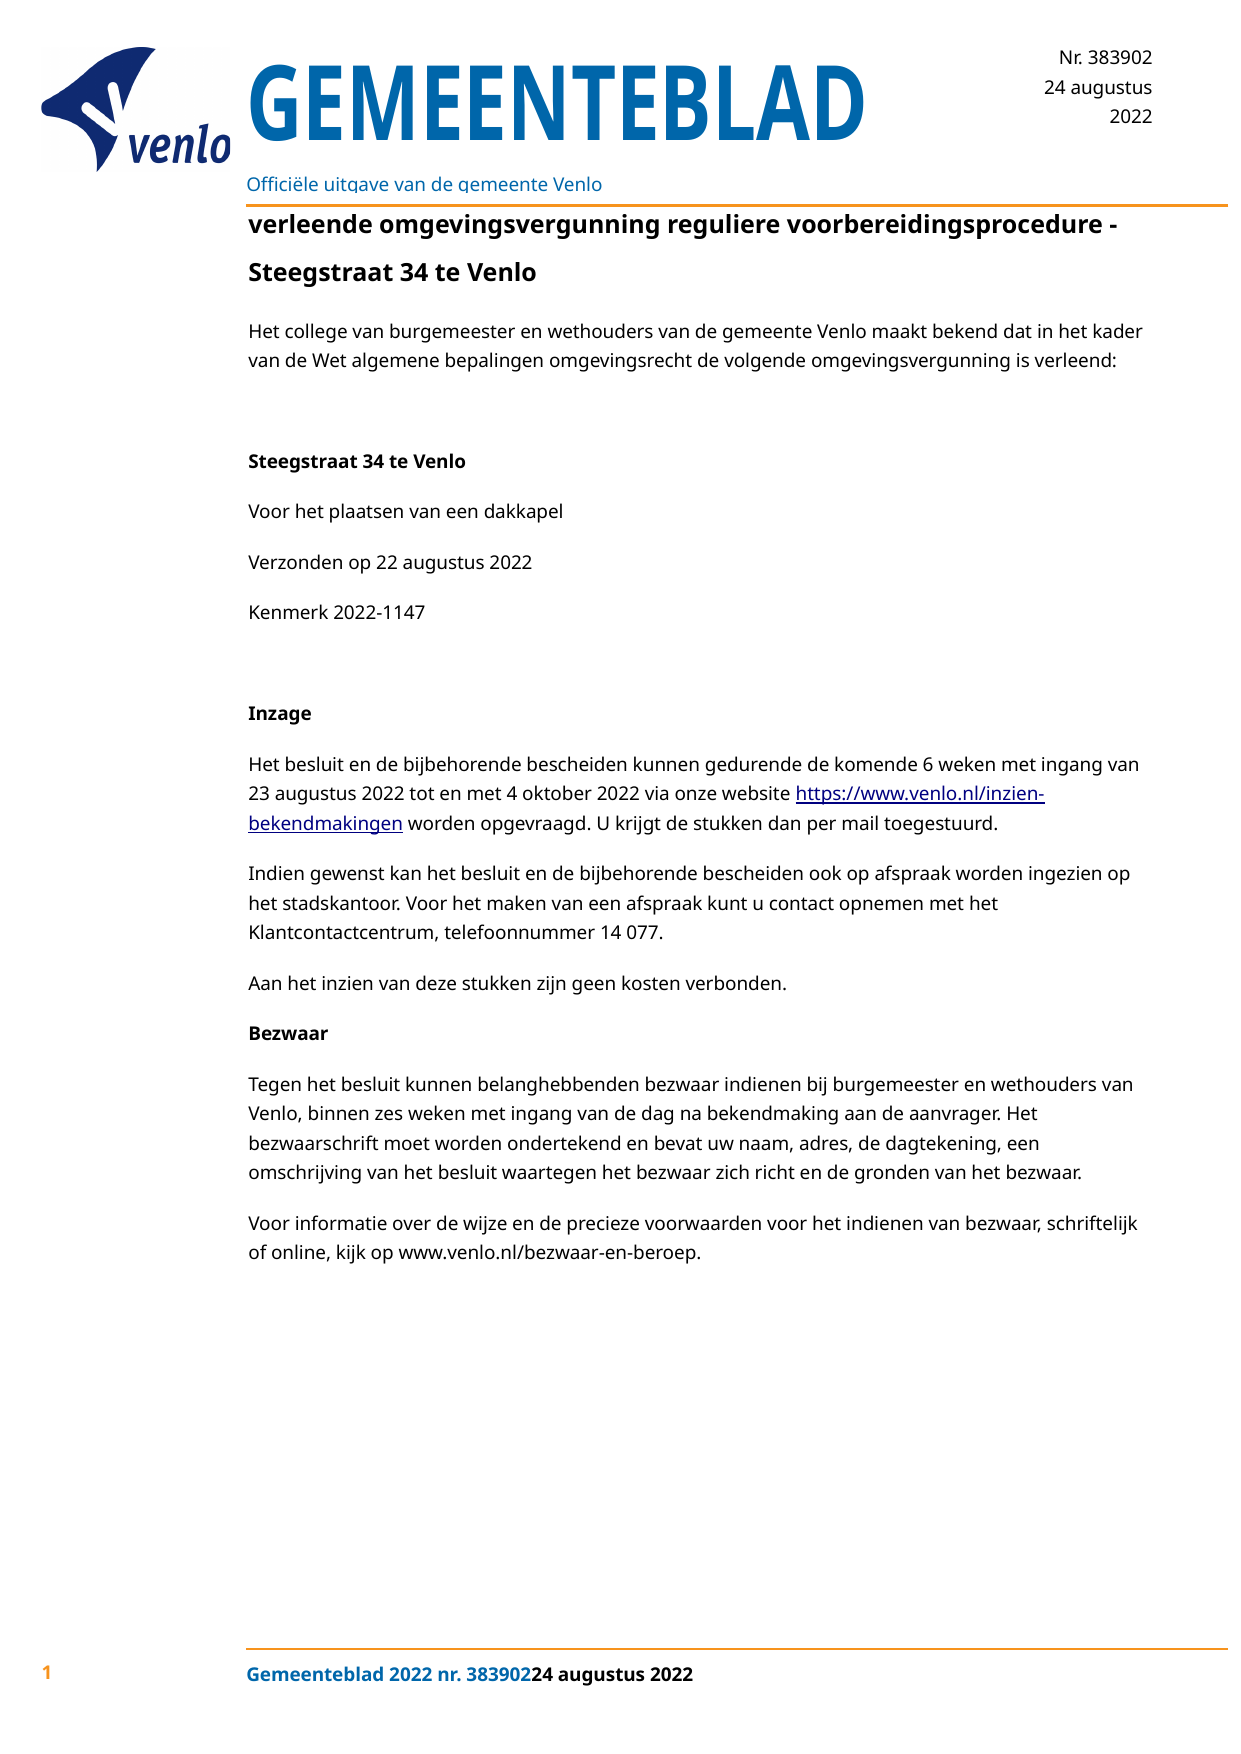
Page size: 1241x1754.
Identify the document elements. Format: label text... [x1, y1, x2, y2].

text Tegen het besluit kunnen belanghebbenden bezwaar indienen bij burgemeester en wethouders van Venlo, binnen zes weken met ingang van de dag na bekendmaking aan de aanvrager. Het bezwaarschrift moet worden ondertekend en bevat uw naam, adres, de dagtekening, een omschrijving van het besluit waartegen het bezwaar zich richt en de gronden van het bezwaar. [248, 1071, 1152, 1185]
text Het college van burgemeester en wethouders van de gemeente Venlo maakt bekend dat in het kader van de Wet algemene bepalingen omgevingsrecht de volgende omgevingsvergunning is verleend: [248, 318, 1152, 373]
text Steegstraat 34 te Venlo [248, 448, 1152, 474]
text Kenmerk 2022-1147 [248, 599, 1152, 625]
text Het besluit en de bijbehorende bescheiden kunnen gedurende de komende 6 weken met ingang van 23 augustus 2022 tot en met 4 oktober 2022 via onze website https://www.venlo.nl/inzien-bekendmakingen worden opgevraagd. U krijgt de stukken dan per mail toegestuurd. [248, 751, 1152, 836]
text Inzage [248, 700, 1152, 726]
text Aan het inzien van deze stukken zijn geen kosten verbonden. [248, 970, 1152, 996]
text Indien gewenst kan het besluit en de bijbehorende bescheiden ook op afspraak worden ingezien op het stadskantoor. Voor het maken van een afspraak kunt u contact opnemen met het Klantcontactcentrum, telefoonnummer 14 077. [248, 860, 1152, 945]
text Voor het plaatsen van een dakkapel [248, 499, 1152, 524]
picture [41, 47, 231, 172]
text Verzonden op 22 augustus 2022 [248, 549, 1152, 575]
text Bezwaar [248, 1020, 1152, 1046]
text Voor informatie over de wijze en de precieze voorwaarden voor het indienen van bezwaar, schriftelijk of online, kijk op www.venlo.nl/bezwaar-en-beroep. [248, 1210, 1152, 1265]
text verleende omgevingsvergunning reguliere voorbereidingsprocedure - Steegstraat 34 te Venlo [248, 207, 1152, 288]
